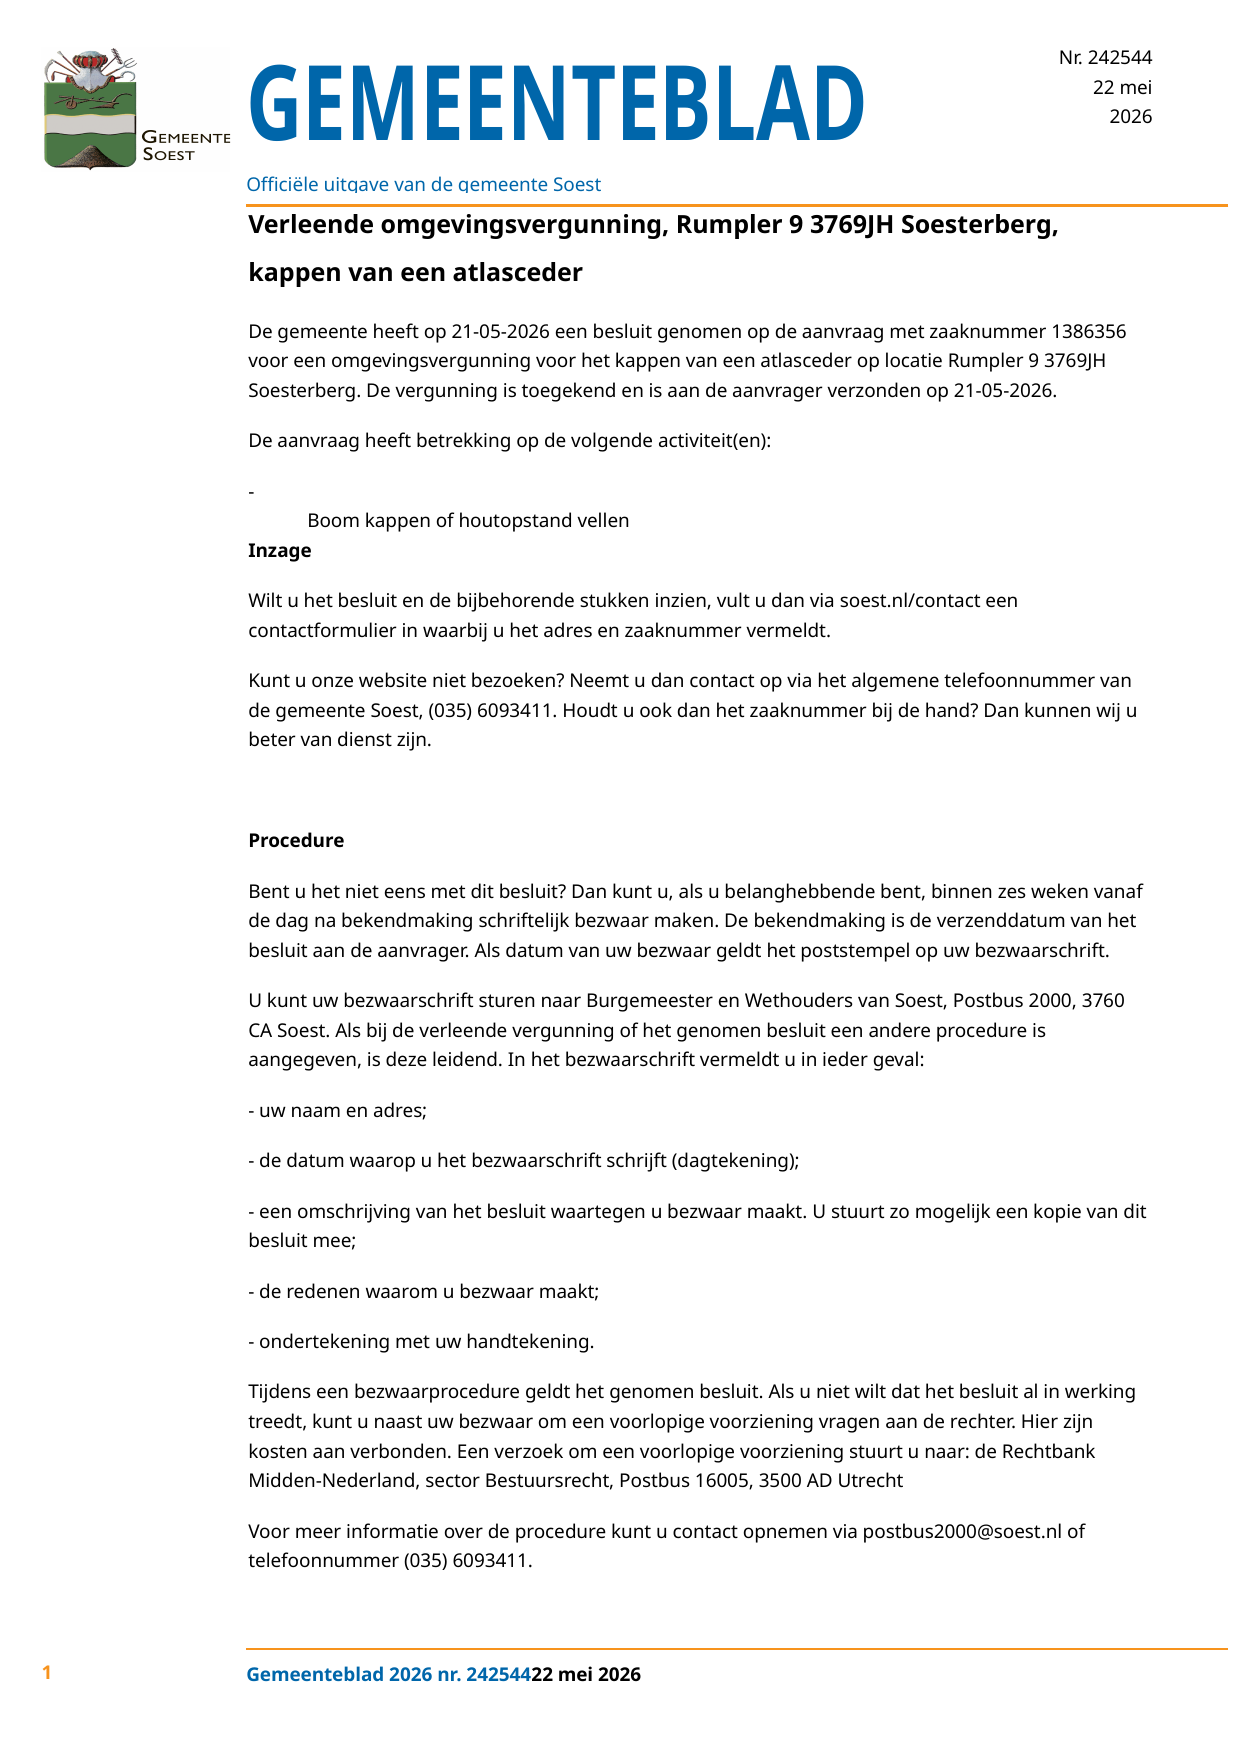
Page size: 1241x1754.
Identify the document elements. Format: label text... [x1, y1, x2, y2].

text U kunt uw bezwaarschrift sturen naar Burgemeester en Wethouders van Soest, Postbus 2000, 3760 CA Soest. Als bij de verleende vergunning of het genomen besluit een andere procedure is aangegeven, is deze leidend. In het bezwaarschrift vermeldt u in ieder geval: [248, 987, 1152, 1072]
text De aanvraag heeft betrekking op de volgende activiteit(en): [248, 427, 1152, 453]
text - ondertekening met uw handtekening. [248, 1328, 1152, 1354]
text Inzage [248, 537, 1152, 563]
text Bent u het niet eens met dit besluit? Dan kunt u, als u belanghebbende bent, binnen zes weken vanaf de dag na bekendmaking schriftelijk bezwaar maken. De bekendmaking is de verzenddatum van het besluit aan de aanvrager. Als datum van uw bezwaar geldt het poststempel op uw bezwaarschrift. [248, 878, 1152, 963]
text - de datum waarop u het bezwaarschrift schrijft (dagtekening); [248, 1147, 1152, 1173]
text Voor meer informatie over de procedure kunt u contact opnemen via postbus2000@soest.nl of telefoonnummer (035) 6093411. [248, 1518, 1152, 1573]
text De gemeente heeft op 21-05-2026 een besluit genomen op de aanvraag met zaaknummer 1386356 voor een omgevingsvergunning voor het kappen van een atlasceder op locatie Rumpler 9 3769JH Soesterberg. De vergunning is toegekend en is aan de aanvrager verzonden op 21-05-2026. [248, 318, 1152, 403]
list Boom kappen of houtopstand vellen [248, 507, 1152, 533]
text Tijdens een bezwaarprocedure geldt het genomen besluit. Als u niet wilt dat het besluit al in werking treedt, kunt u naast uw bezwaar om een voorlopige voorziening vragen aan de rechter. Hier zijn kosten aan verbonden. Een verzoek om een voorlopige voorziening stuurt u naar: de Rechtbank Midden-Nederland, sector Bestuursrecht, Postbus 16005, 3500 AD Utrecht [248, 1379, 1152, 1493]
text Kunt u onze website niet bezoeken? Neemt u dan contact op via het algemene telefoonnummer van de gemeente Soest, (035) 6093411. Houdt u ook dan het zaaknummer bij de hand? Dan kunnen wij u beter van dienst zijn. [248, 667, 1152, 752]
picture [41, 47, 231, 172]
text Procedure [248, 827, 1152, 853]
text Wilt u het besluit en de bijbehorende stukken inzien, vult u dan via soest.nl/contact een contactformulier in waarbij u het adres en zaaknummer vermeldt. [248, 587, 1152, 643]
text Verleende omgevingsvergunning, Rumpler 9 3769JH Soesterberg, kappen van een atlasceder [248, 207, 1152, 288]
text - de redenen waarom u bezwaar maakt; [248, 1278, 1152, 1304]
text - een omschrijving van het besluit waartegen u bezwaar maakt. U stuurt zo mogelijk een kopie van dit besluit mee; [248, 1198, 1152, 1253]
text - uw naam en adres; [248, 1097, 1152, 1123]
